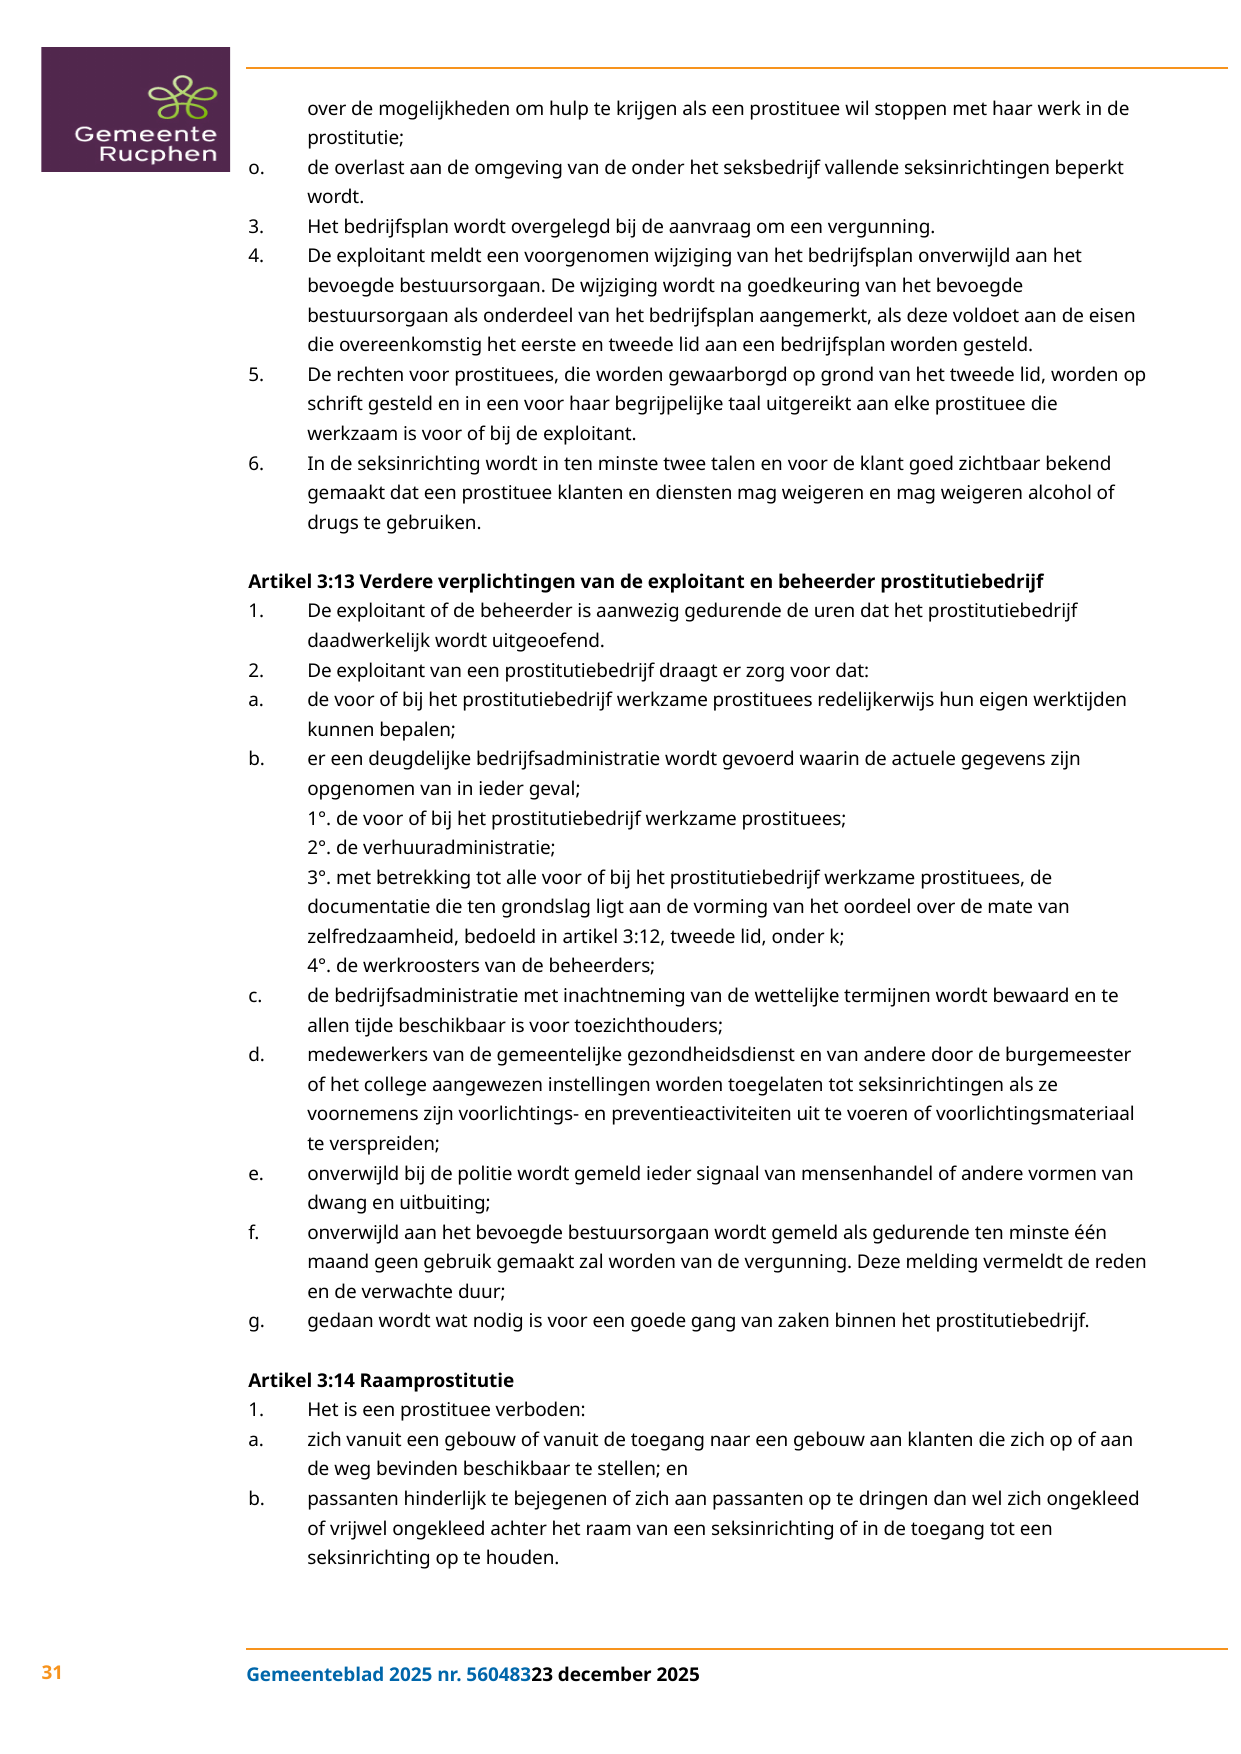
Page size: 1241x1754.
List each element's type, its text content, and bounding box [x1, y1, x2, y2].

list De exploitant of de beheerder is aanwezig gedurende de uren dat het prostitutiebedrijf daadwerkelijk wordt uitgeoefend. [248, 598, 1152, 653]
list medewerkers van de gemeentelijke gezondheidsdienst en van andere door de burgemeester of het college aangewezen instellingen worden toegelaten tot seksinrichtingen als ze voornemens zijn voorlichtings- en preventieactiviteiten uit te voeren of voorlichtingsmateriaal te verspreiden; [248, 1041, 1152, 1156]
list Het is een prostituee verboden: [248, 1396, 1152, 1422]
list 4°. de werkroosters van de beheerders; [248, 953, 1152, 978]
list zich vanuit een gebouw of vanuit de toegang naar een gebouw aan klanten die zich op of aan de weg bevinden beschikbaar te stellen; en [248, 1426, 1152, 1481]
list onverwijld bij de politie wordt gemeld ieder signaal van mensenhandel of andere vormen van dwang en uitbuiting; [248, 1160, 1152, 1215]
list passanten hinderlijk te bejegenen of zich aan passanten op te dringen dan wel zich ongekleed of vrijwel ongekleed achter het raam van een seksinrichting of in de toegang tot een seksinrichting op te houden. [248, 1485, 1152, 1570]
list In de seksinrichting wordt in ten minste twee talen en voor de klant goed zichtbaar bekend gemaakt dat een prostituee klanten en diensten mag weigeren en mag weigeren alcohol of drugs te gebruiken. [248, 450, 1152, 535]
list de voor of bij het prostitutiebedrijf werkzame prostituees redelijkerwijs hun eigen werktijden kunnen bepalen; [248, 686, 1152, 742]
list De exploitant van een prostitutiebedrijf draagt er zorg voor dat: [248, 657, 1152, 683]
text Artikel 3:14 Raamprostitutie [248, 1367, 1152, 1393]
list 2°. de verhuuradministratie; [248, 834, 1152, 860]
text Artikel 3:13 Verdere verplichtingen van de exploitant en beheerder prostitutiebedrijf [248, 568, 1152, 594]
list de bedrijfsadministratie met inachtneming van de wettelijke termijnen wordt bewaard en te allen tijde beschikbaar is voor toezichthouders; [248, 982, 1152, 1038]
picture [41, 47, 231, 172]
list over de mogelijkheden om hulp te krijgen als een prostituee wil stoppen met haar werk in de prostitutie; [248, 95, 1152, 150]
list De exploitant meldt een voorgenomen wijziging van het bedrijfsplan onverwijld aan het bevoegde bestuursorgaan. De wijziging wordt na goedkeuring van het bevoegde bestuursorgaan als onderdeel van het bedrijfsplan aangemerkt, als deze voldoet aan de eisen die overeenkomstig het eerste en tweede lid aan een bedrijfsplan worden gesteld. [248, 243, 1152, 357]
list de overlast aan de omgeving van de onder het seksbedrijf vallende seksinrichtingen beperkt wordt. [248, 154, 1152, 209]
list gedaan wordt wat nodig is voor een goede gang van zaken binnen het prostitutiebedrijf. [248, 1308, 1152, 1333]
list er een deugdelijke bedrijfsadministratie wordt gevoerd waarin de actuele gegevens zijn opgenomen van in ieder geval; [248, 746, 1152, 801]
list Het bedrijfsplan wordt overgelegd bij de aanvraag om een vergunning. [248, 213, 1152, 239]
list onverwijld aan het bevoegde bestuursorgaan wordt gemeld als gedurende ten minste één maand geen gebruik gemaakt zal worden van de vergunning. Deze melding vermeldt de reden en de verwachte duur; [248, 1219, 1152, 1304]
list 1°. de voor of bij het prostitutiebedrijf werkzame prostituees; [248, 805, 1152, 831]
list De rechten voor prostituees, die worden gewaarborgd op grond van het tweede lid, worden op schrift gesteld en in een voor haar begrijpelijke taal uitgereikt aan elke prostituee die werkzaam is voor of bij de exploitant. [248, 361, 1152, 446]
list 3°. met betrekking tot alle voor of bij het prostitutiebedrijf werkzame prostituees, de documentatie die ten grondslag ligt aan de vorming van het oordeel over de mate van zelfredzaamheid, bedoeld in artikel 3:12, tweede lid, onder k; [248, 864, 1152, 949]
